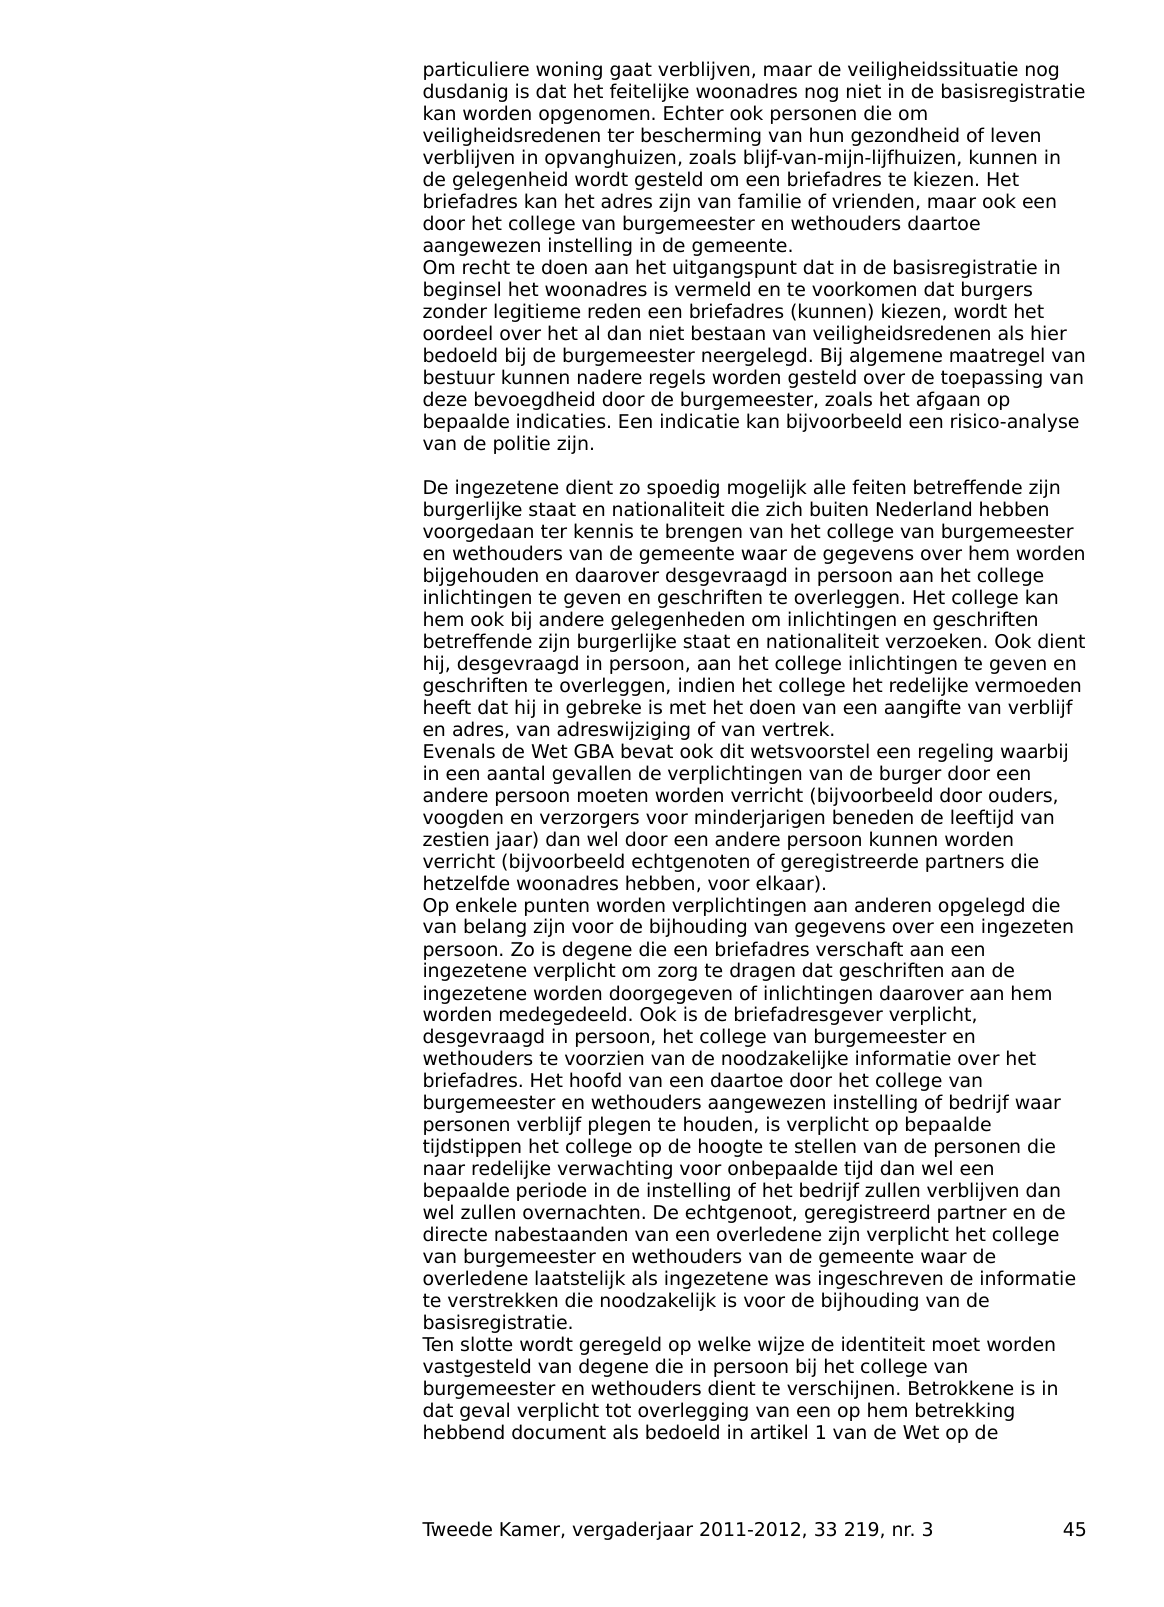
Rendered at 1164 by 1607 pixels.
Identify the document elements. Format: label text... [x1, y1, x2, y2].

text Op enkele punten worden verplichtingen aan anderen opgelegd die van belang zijn voor de bijhouding van gegevens over een ingezeten persoon. Zo is degene die een briefadres verschaft aan een ingezetene verplicht om zorg te dragen dat geschriften aan de ingezetene worden doorgegeven of inlichtingen daarover aan hem worden medegedeeld. Ook is de briefadresgever verplicht, desgevraagd in persoon, het college van burgemeester en wethouders te voorzien van de noodzakelijke informatie over het briefadres. Het hoofd van een daartoe door het college van burgemeester en wethouders aangewezen instelling of bedrijf waar personen verblijf plegen te houden, is verplicht op bepaalde tijdstippen het college op de hoogte te stellen van de personen die naar redelijke verwachting voor onbepaalde tijd dan wel een bepaalde periode in de instelling of het bedrijf zullen verblijven dan wel zullen overnachten. De echtgenoot, geregistreerd partner en de directe nabestaanden van een overledene zijn verplicht het college van burgemeester en wethouders van de gemeente waar de overledene laatstelijk als ingezetene was ingeschreven de informatie te verstrekken die noodzakelijk is voor de bijhouding van de basisregistratie. [422, 894, 1087, 1334]
text Evenals de Wet GBA bevat ook dit wetsvoorstel een regeling waarbij in een aantal gevallen de verplichtingen van de burger door een andere persoon moeten worden verricht (bijvoorbeeld door ouders, voogden en verzorgers voor minderjarigen beneden de leeftijd van zestien jaar) dan wel door een andere persoon kunnen worden verricht (bijvoorbeeld echtgenoten of geregistreerde partners die hetzelfde woonadres hebben, voor elkaar). [422, 741, 1087, 894]
text Ten slotte wordt geregeld op welke wijze de identiteit moet worden vastgesteld van degene die in persoon bij het college van burgemeester en wethouders dient te verschijnen. Betrokkene is in dat geval verplicht tot overlegging van een op hem betrekking hebbend document als bedoeld in artikel 1 van de Wet op de [422, 1334, 1087, 1444]
text De ingezetene dient zo spoedig mogelijk alle feiten betreffende zijn burgerlijke staat en nationaliteit die zich buiten Nederland hebben voorgedaan ter kennis te brengen van het college van burgemeester en wethouders van de gemeente waar de gegevens over hem worden bijgehouden en daarover desgevraagd in persoon aan het college inlichtingen te geven en geschriften te overleggen. Het college kan hem ook bij andere gelegenheden om inlichtingen en geschriften betreffende zijn burgerlijke staat en nationaliteit verzoeken. Ook dient hij, desgevraagd in persoon, aan het college inlichtingen te geven en geschriften te overleggen, indien het college het redelijke vermoeden heeft dat hij in gebreke is met het doen van een aangifte van verblijf en adres, van adreswijziging of van vertrek. [422, 477, 1087, 741]
text particuliere woning gaat verblijven, maar de veiligheidssituatie nog dusdanig is dat het feitelijke woonadres nog niet in de basisregistratie kan worden opgenomen. Echter ook personen die om veiligheidsredenen ter bescherming van hun gezondheid of leven verblijven in opvanghuizen, zoals blijf-van-mijn-lijfhuizen, kunnen in de gelegenheid wordt gesteld om een briefadres te kiezen. Het briefadres kan het adres zijn van familie of vrienden, maar ook een door het college van burgemeester en wethouders daartoe aangewezen instelling in de gemeente. [422, 59, 1087, 257]
text Om recht te doen aan het uitgangspunt dat in de basisregistratie in beginsel het woonadres is vermeld en te voorkomen dat burgers zonder legitieme reden een briefadres (kunnen) kiezen, wordt het oordeel over het al dan niet bestaan van veiligheidsredenen als hier bedoeld bij de burgemeester neergelegd. Bij algemene maatregel van bestuur kunnen nadere regels worden gesteld over de toepassing van deze bevoegdheid door de burgemeester, zoals het afgaan op bepaalde indicaties. Een indicatie kan bijvoorbeeld een risico-analyse van de politie zijn. [422, 257, 1087, 455]
